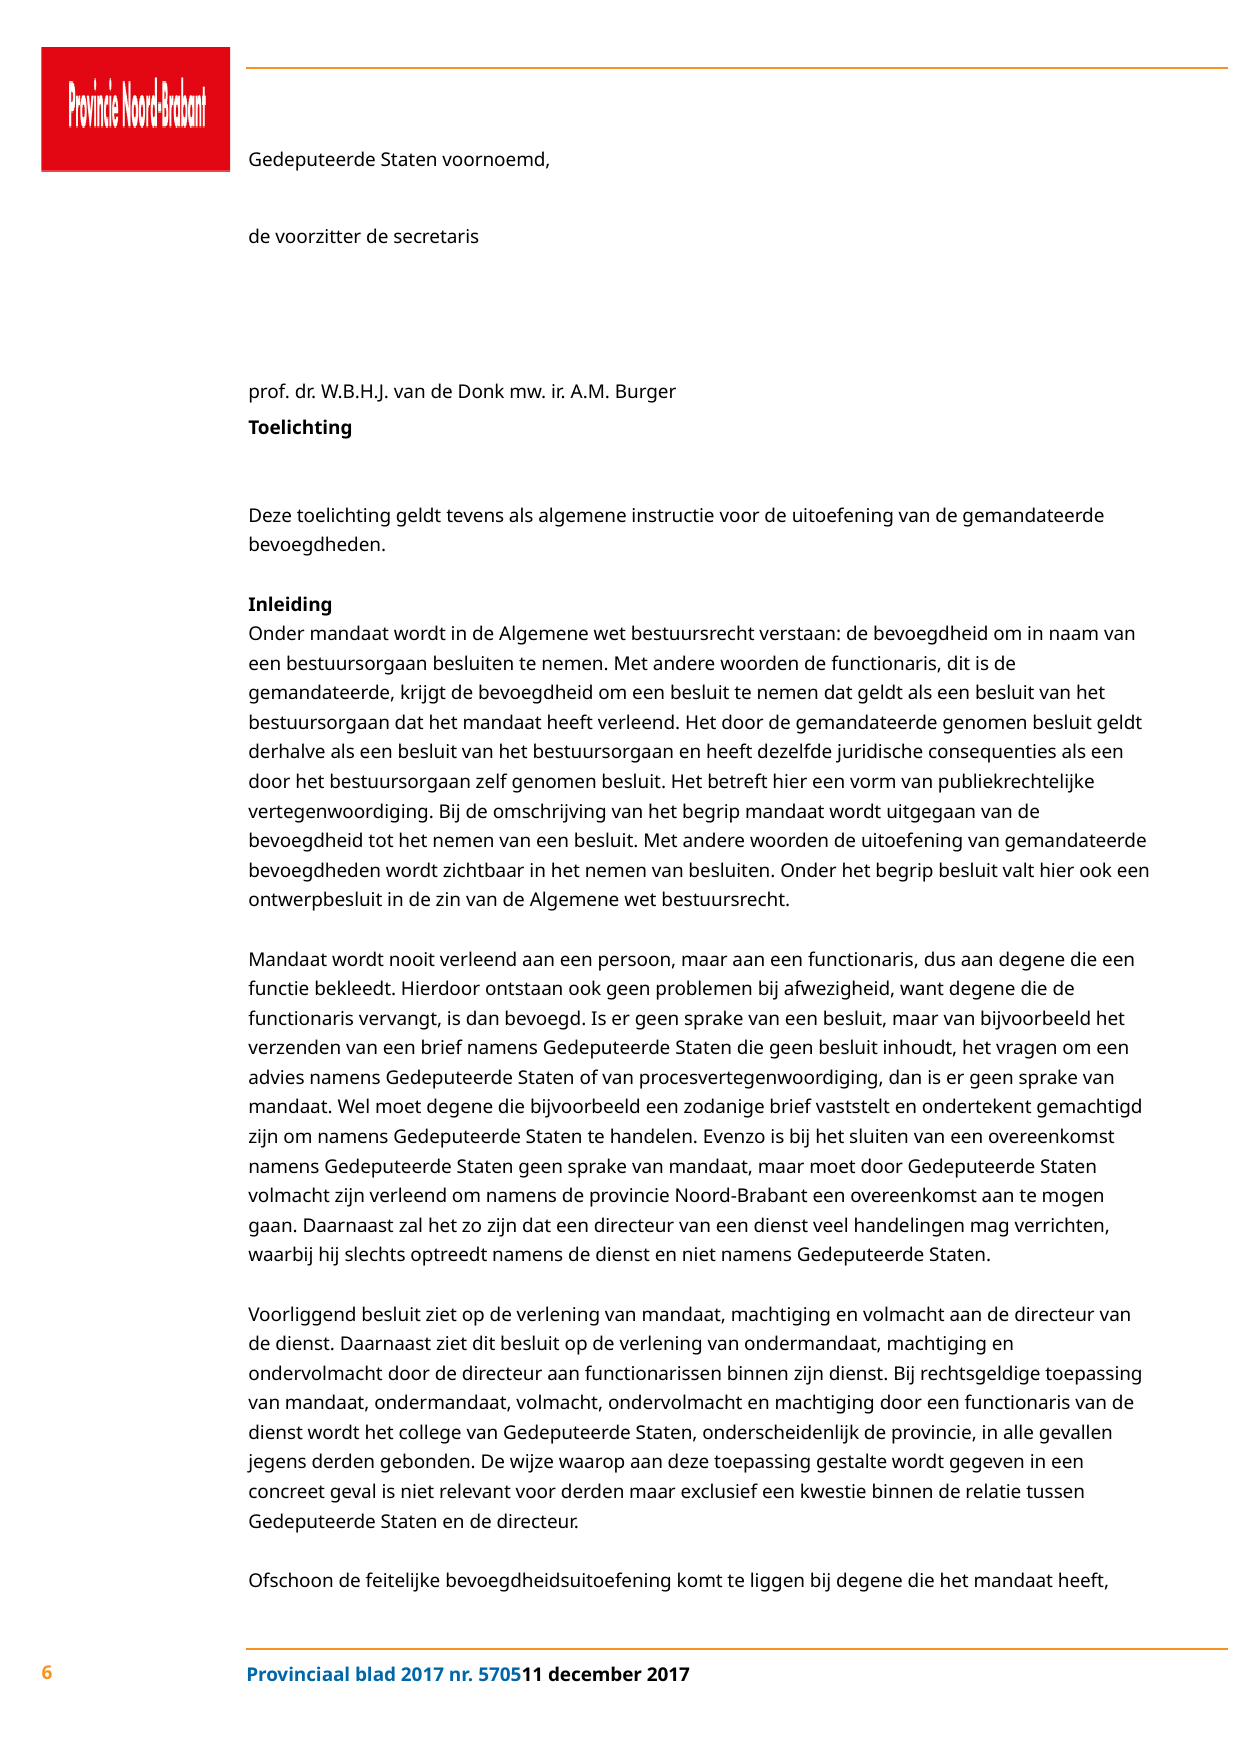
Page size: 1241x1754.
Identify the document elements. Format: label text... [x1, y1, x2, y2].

picture [41, 47, 231, 172]
text Onder mandaat wordt in de Algemene wet bestuursrecht verstaan: de bevoegdheid om in naam van een bestuursorgaan besluiten te nemen. Met andere woorden de functionaris, dit is de gemandateerde, krijgt de bevoegdheid om een besluit te nemen dat geldt als een besluit van het bestuursorgaan dat het mandaat heeft verleend. Het door de gemandateerde genomen besluit geldt derhalve als een besluit van het bestuursorgaan en heeft dezelfde juridische consequenties als een door het bestuursorgaan zelf genomen besluit. Het betreft hier een vorm van publiekrechtelijke vertegenwoordiging. Bij de omschrijving van het begrip mandaat wordt uitgegaan van de bevoegdheid tot het nemen van een besluit. Met andere woorden de uitoefening van gemandateerde bevoegdheden wordt zichtbaar in het nemen van besluiten. Onder het begrip besluit valt hier ook een ontwerpbesluit in de zin van de Algemene wet bestuursrecht. [248, 620, 1152, 912]
text Inleiding [248, 591, 1152, 616]
text prof. dr. W.B.H.J. van de Donk mw. ir. A.M. Burger [248, 378, 1152, 403]
text de voorzitter de secretaris [248, 223, 1152, 249]
text Mandaat wordt nooit verleend aan een persoon, maar aan een functionaris, dus aan degene die een functie bekleedt. Hierdoor ontstaan ook geen problemen bij afwezigheid, want degene die de functionaris vervangt, is dan bevoegd. Is er geen sprake van een besluit, maar van bijvoorbeeld het verzenden van een brief namens Gedeputeerde Staten die geen besluit inhoudt, het vragen om een advies namens Gedeputeerde Staten of van procesvertegenwoordiging, dan is er geen sprake van mandaat. Wel moet degene die bijvoorbeeld een zodanige brief vaststelt en ondertekent gemachtigd zijn om namens Gedeputeerde Staten te handelen. Evenzo is bij het sluiten van een overeenkomst namens Gedeputeerde Staten geen sprake van mandaat, maar moet door Gedeputeerde Staten volmacht zijn verleend om namens de provincie Noord-Brabant een overeenkomst aan te mogen gaan. Daarnaast zal het zo zijn dat een directeur van een dienst veel handelingen mag verrichten, waarbij hij slechts optreedt namens de dienst en niet namens Gedeputeerde Staten. [248, 946, 1152, 1267]
text Ofschoon de feitelijke bevoegdheidsuitoefening komt te liggen bij degene die het mandaat heeft, [248, 1567, 1152, 1593]
text Toelichting [248, 403, 1152, 443]
text Deze toelichting geldt tevens als algemene instructie voor de uitoefening van de gemandateerde bevoegdheden. [248, 502, 1152, 557]
text Gedeputeerde Staten voornoemd, [248, 146, 1152, 172]
text Voorliggend besluit ziet op de verlening van mandaat, machtiging en volmacht aan de directeur van de dienst. Daarnaast ziet dit besluit op de verlening van ondermandaat, machtiging en ondervolmacht door de directeur aan functionarissen binnen zijn dienst. Bij rechtsgeldige toepassing van mandaat, ondermandaat, volmacht, ondervolmacht en machtiging door een functionaris van de dienst wordt het college van Gedeputeerde Staten, onderscheidenlijk de provincie, in alle gevallen jegens derden gebonden. De wijze waarop aan deze toepassing gestalte wordt gegeven in een concreet geval is niet relevant voor derden maar exclusief een kwestie binnen de relatie tussen Gedeputeerde Staten en de directeur. [248, 1301, 1152, 1533]
